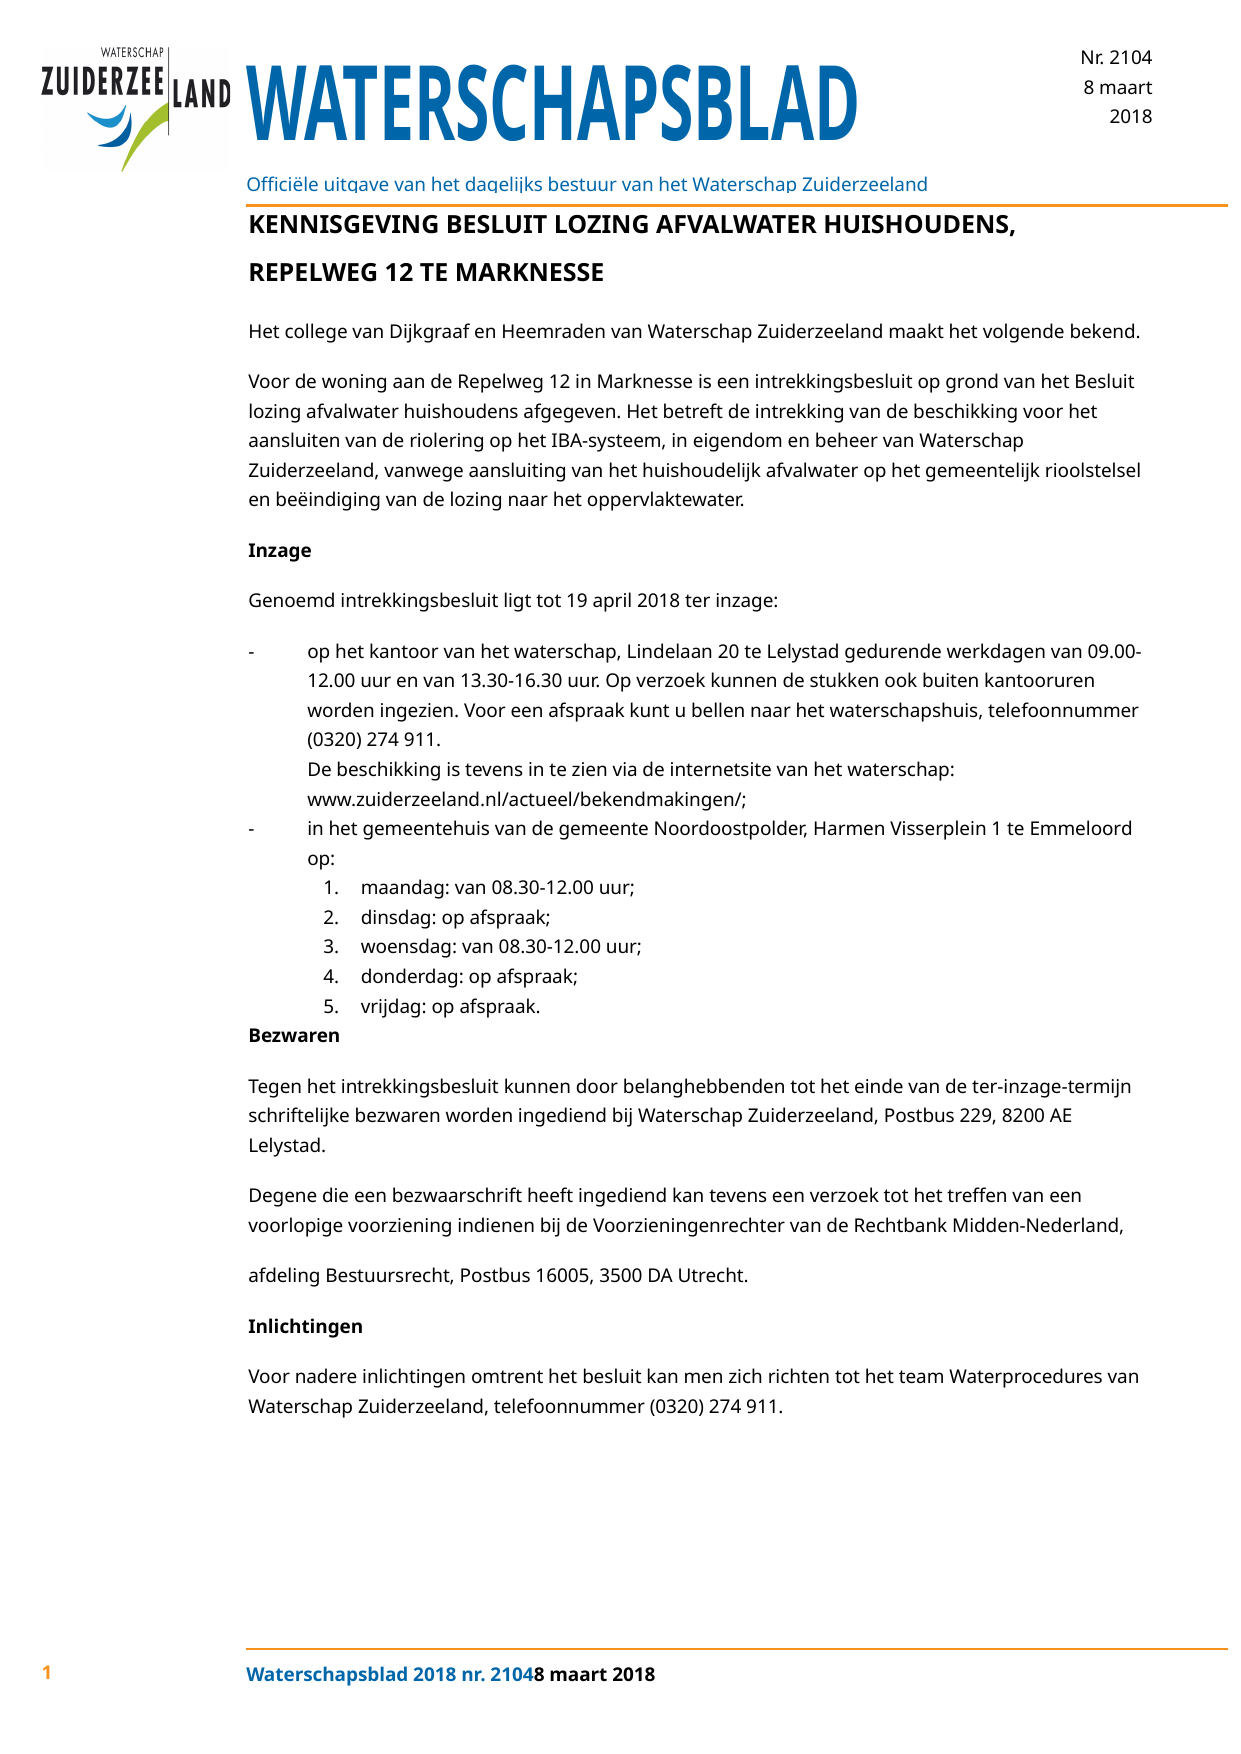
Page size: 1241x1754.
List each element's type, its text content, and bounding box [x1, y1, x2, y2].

text Degene die een bezwaarschrift heeft ingediend kan tevens een verzoek tot het treffen van een voorlopige voorziening indienen bij de Voorzieningenrechter van de Rechtbank Midden-Nederland, [248, 1182, 1152, 1238]
list De beschikking is tevens in te zien via de internetsite van het waterschap: www.zuiderzeeland.nl/actueel/bekendmakingen/; [248, 756, 1152, 812]
list donderdag: op afspraak; [323, 963, 1152, 989]
list maandag: van 08.30-12.00 uur; [323, 874, 1152, 900]
list vrijdag: op afspraak. [323, 993, 1152, 1019]
text Bezwaren [248, 1022, 1152, 1048]
list in het gemeentehuis van de gemeente Noordoostpolder, Harmen Visserplein 1 te Emmeloord op: [248, 815, 1152, 871]
picture [41, 47, 231, 172]
text KENNISGEVING BESLUIT LOZING AFVALWATER HUISHOUDENS, REPELWEG 12 TE MARKNESSE [248, 207, 1152, 288]
text Inlichtingen [248, 1313, 1152, 1339]
text Inzage [248, 537, 1152, 563]
text Het college van Dijkgraaf en Heemraden van Waterschap Zuiderzeeland maakt het volgende bekend. [248, 318, 1152, 344]
list woensdag: van 08.30-12.00 uur; [323, 934, 1152, 959]
text Tegen het intrekkingsbesluit kunnen door belanghebbenden tot het einde van de ter-inzage-termijn schriftelijke bezwaren worden ingediend bij Waterschap Zuiderzeeland, Postbus 229, 8200 AE Lelystad. [248, 1073, 1152, 1158]
text Genoemd intrekkingsbesluit ligt tot 19 april 2018 ter inzage: [248, 587, 1152, 613]
text Voor de woning aan de Repelweg 12 in Marknesse is een intrekkingsbesluit op grond van het Besluit lozing afvalwater huishoudens afgegeven. Het betreft de intrekking van de beschikking voor het aansluiten van de riolering op het IBA-systeem, in eigendom en beheer van Waterschap Zuiderzeeland, vanwege aansluiting van het huishoudelijk afvalwater op het gemeentelijk rioolstelsel en beëindiging van de lozing naar het oppervlaktewater. [248, 368, 1152, 512]
list dinsdag: op afspraak; [323, 904, 1152, 930]
list op het kantoor van het waterschap, Lindelaan 20 te Lelystad gedurende werkdagen van 09.00-12.00 uur en van 13.30-16.30 uur. Op verzoek kunnen de stukken ook buiten kantooruren worden ingezien. Voor een afspraak kunt u bellen naar het waterschapshuis, telefoonnummer (0320) 274 911. [248, 638, 1152, 752]
text Voor nadere inlichtingen omtrent het besluit kan men zich richten tot het team Waterprocedures van Waterschap Zuiderzeeland, telefoonnummer (0320) 274 911. [248, 1363, 1152, 1419]
text afdeling Bestuursrecht, Postbus 16005, 3500 DA Utrecht. [248, 1262, 1152, 1288]
